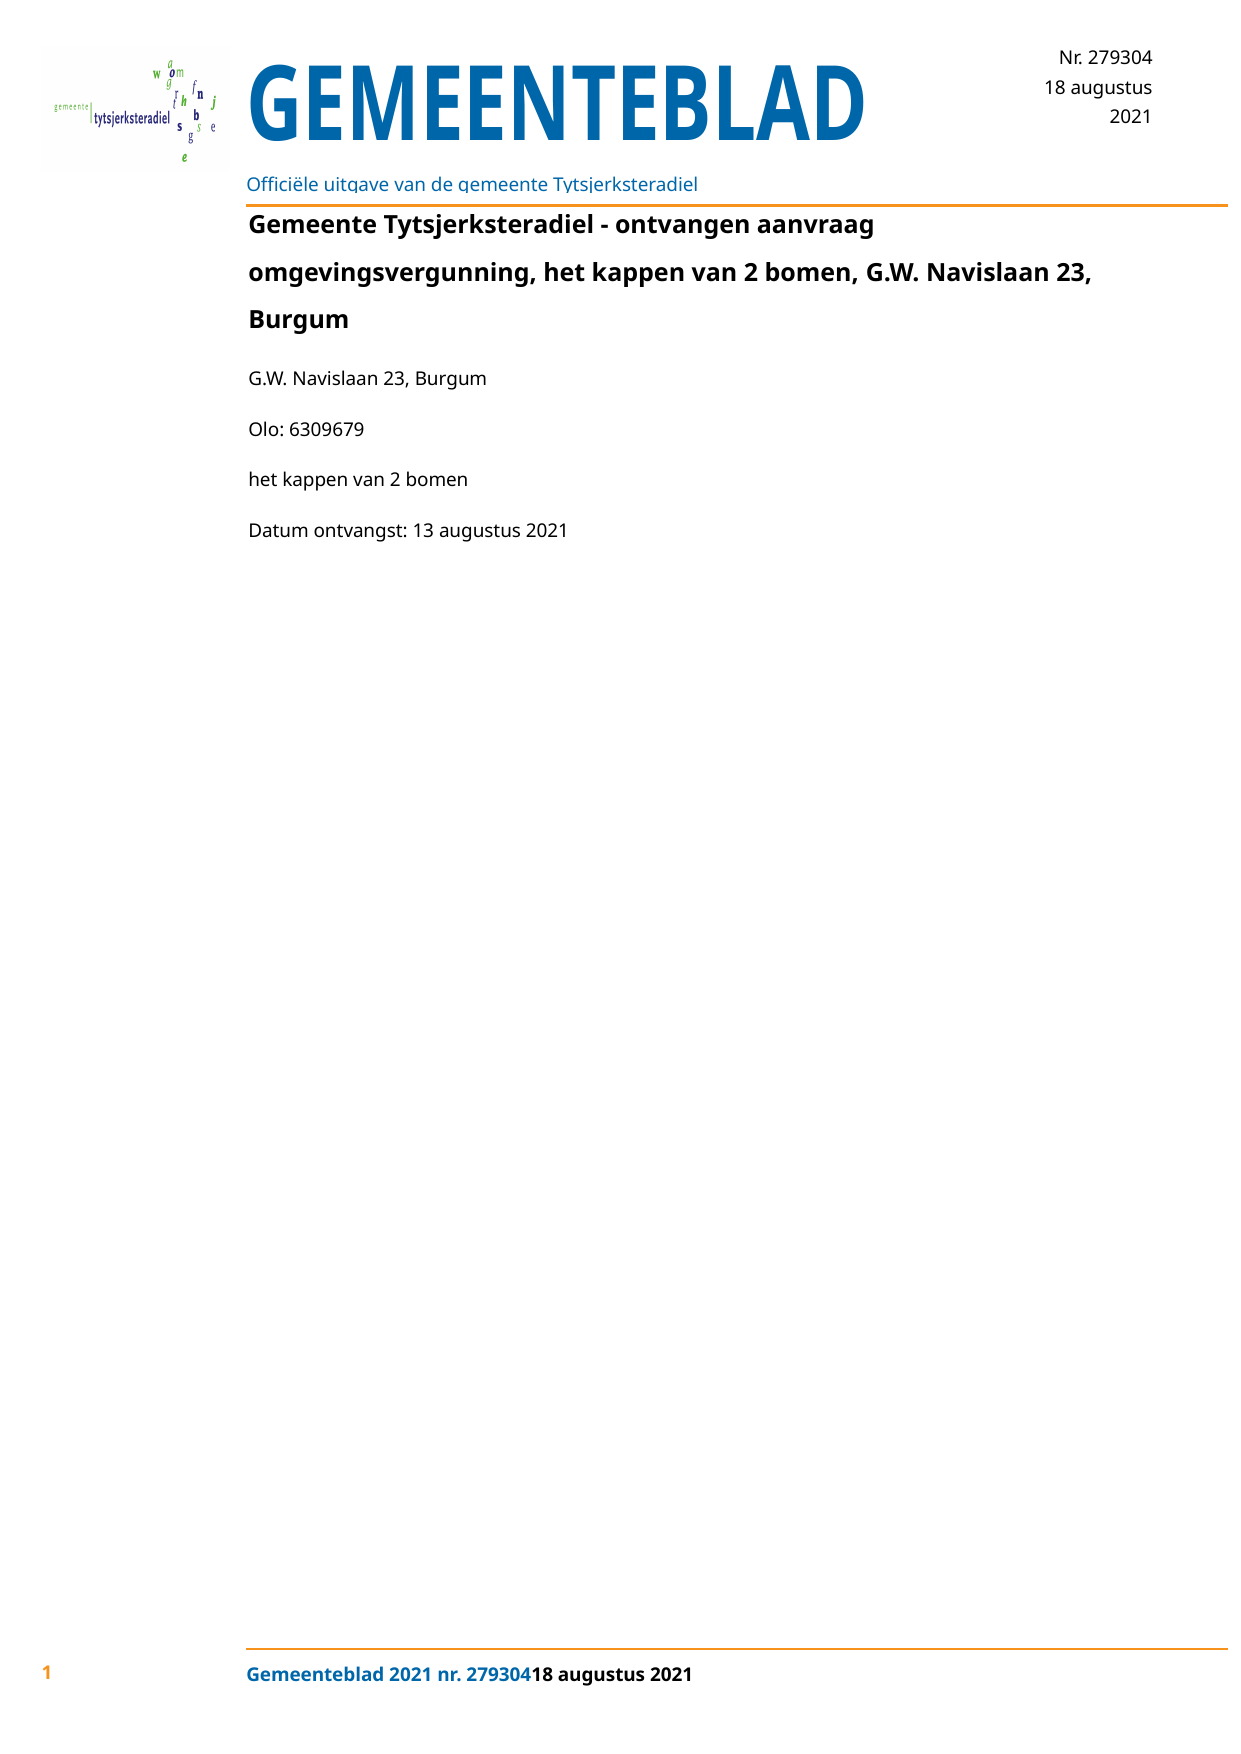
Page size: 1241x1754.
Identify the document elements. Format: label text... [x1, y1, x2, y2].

text het kappen van 2 bomen [248, 466, 1152, 492]
text Datum ontvangst: 13 augustus 2021 [248, 517, 1152, 542]
text Olo: 6309679 [248, 416, 1152, 442]
text G.W. Navislaan 23, Burgum [248, 366, 1152, 391]
text Gemeente Tytsjerksteradiel - ontvangen aanvraag omgevingsvergunning, het kappen van 2 bomen, G.W. Navislaan 23, Burgum [248, 207, 1152, 336]
picture [41, 47, 231, 172]
